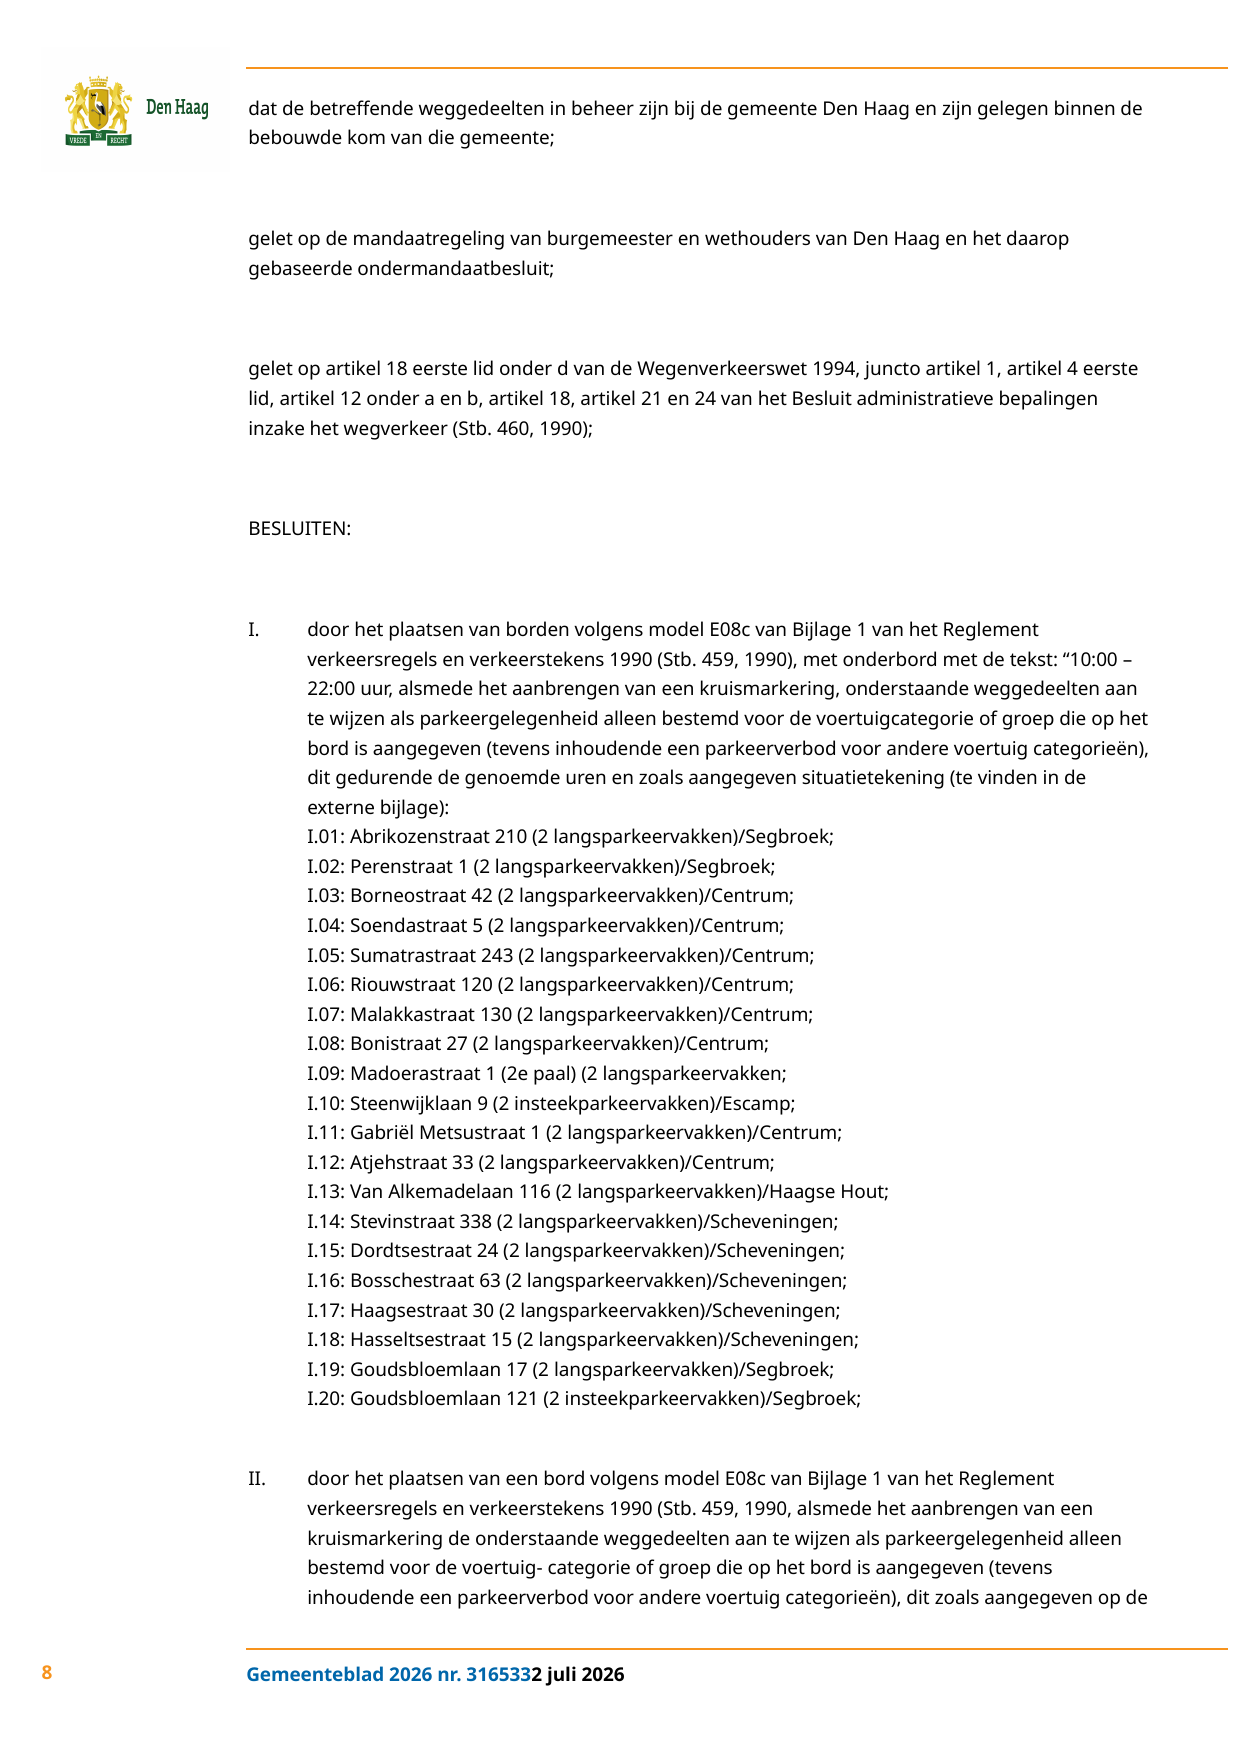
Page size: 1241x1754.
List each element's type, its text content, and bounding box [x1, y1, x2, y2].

list I.19: Goudsbloemlaan 17 (2 langsparkeervakken)/Segbroek; [248, 1356, 1152, 1382]
list I.16: Bosschestraat 63 (2 langsparkeervakken)/Scheveningen; [248, 1267, 1152, 1293]
text dat de betreffende weggedeelten in beheer zijn bij de gemeente Den Haag en zijn gelegen binnen de bebouwde kom van die gemeente; [248, 95, 1152, 150]
list I.10: Steenwijklaan 9 (2 insteekparkeervakken)/Escamp; [248, 1090, 1152, 1116]
list I.15: Dordtsestraat 24 (2 langsparkeervakken)/Scheveningen; [248, 1238, 1152, 1263]
list I.08: Bonistraat 27 (2 langsparkeervakken)/Centrum; [248, 1031, 1152, 1056]
list I.18: Hasseltsestraat 15 (2 langsparkeervakken)/Scheveningen; [248, 1326, 1152, 1352]
list I.06: Riouwstraat 120 (2 langsparkeervakken)/Centrum; [248, 971, 1152, 997]
list I.09: Madoerastraat 1 (2e paal) (2 langsparkeervakken; [248, 1060, 1152, 1086]
list I.05: Sumatrastraat 243 (2 langsparkeervakken)/Centrum; [248, 942, 1152, 968]
list I.13: Van Alkemadelaan 116 (2 langsparkeervakken)/Haagse Hout; [248, 1178, 1152, 1204]
list door het plaatsen van borden volgens model E08c van Bijlage 1 van het Reglement verkeersregels en verkeerstekens 1990 (Stb. 459, 1990), met onderbord met de tekst: “10:00 – 22:00 uur, alsmede het aanbrengen van een kruismarkering, onderstaande weggedeelten aan te wijzen als parkeergelegenheid alleen bestemd voor de voertuigcategorie of groep die op het bord is aangegeven (tevens inhoudende een parkeerverbod voor andere voertuig categorieën), dit gedurende de genoemde uren en zoals aangegeven situatietekening (te vinden in de externe bijlage): [248, 616, 1152, 820]
text gelet op artikel 18 eerste lid onder d van de Wegenverkeerswet 1994, juncto artikel 1, artikel 4 eerste lid, artikel 12 onder a en b, artikel 18, artikel 21 en 24 van het Besluit administratieve bepalingen inzake het wegverkeer (Stb. 460, 1990); [248, 356, 1152, 441]
list door het plaatsen van een bord volgens model E08c van Bijlage 1 van het Reglement verkeersregels en verkeerstekens 1990 (Stb. 459, 1990, alsmede het aanbrengen van een kruismarkering de onderstaande weggedeelten aan te wijzen als parkeergelegenheid alleen bestemd voor de voertuig- categorie of groep die op het bord is aangegeven (tevens inhoudende een parkeerverbod voor andere voertuig categorieën), dit zoals aangegeven op de [248, 1466, 1152, 1610]
list I.11: Gabriël Metsustraat 1 (2 langsparkeervakken)/Centrum; [248, 1119, 1152, 1145]
list I.17: Haagsestraat 30 (2 langsparkeervakken)/Scheveningen; [248, 1297, 1152, 1323]
list I.14: Stevinstraat 338 (2 langsparkeervakken)/Scheveningen; [248, 1208, 1152, 1234]
list I.02: Perenstraat 1 (2 langsparkeervakken)/Segbroek; [248, 853, 1152, 879]
list I.07: Malakkastraat 130 (2 langsparkeervakken)/Centrum; [248, 1001, 1152, 1027]
list I.04: Soendastraat 5 (2 langsparkeervakken)/Centrum; [248, 912, 1152, 938]
list I.20: Goudsbloemlaan 121 (2 insteekparkeervakken)/Segbroek; [248, 1386, 1152, 1411]
text BESLUITEN: [248, 516, 1152, 541]
list I.12: Atjehstraat 33 (2 langsparkeervakken)/Centrum; [248, 1149, 1152, 1175]
list I.01: Abrikozenstraat 210 (2 langsparkeervakken)/Segbroek; [248, 823, 1152, 849]
text gelet op de mandaatregeling van burgemeester en wethouders van Den Haag en het daarop gebaseerde ondermandaatbesluit; [248, 225, 1152, 281]
list I.03: Borneostraat 42 (2 langsparkeervakken)/Centrum; [248, 883, 1152, 908]
picture [41, 47, 231, 172]
